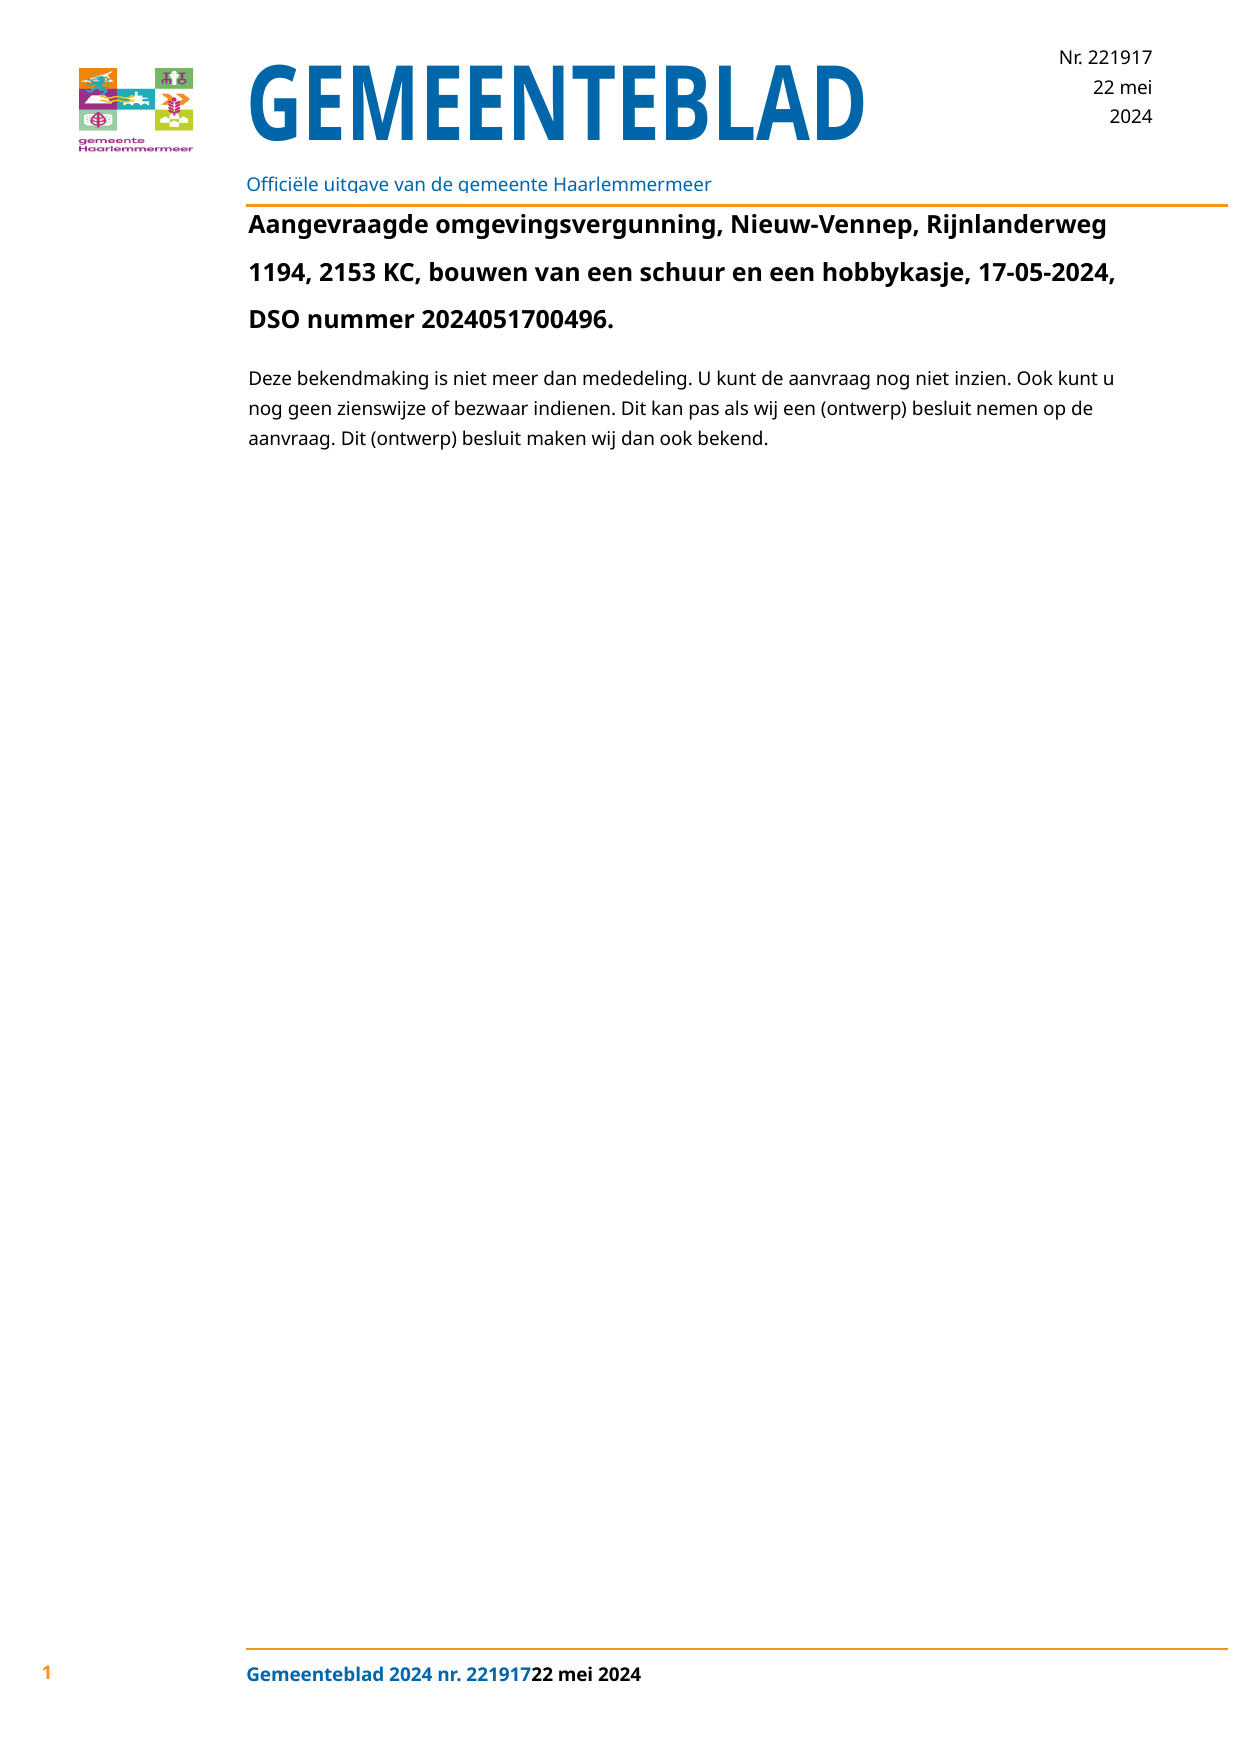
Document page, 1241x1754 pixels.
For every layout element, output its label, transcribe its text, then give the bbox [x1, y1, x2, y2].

picture [41, 47, 231, 172]
text Aangevraagde omgevingsvergunning, Nieuw-Vennep, Rijnlanderweg 1194, 2153 KC, bouwen van een schuur en een hobbykasje, 17-05-2024, DSO nummer 2024051700496. [248, 207, 1152, 336]
text Deze bekendmaking is niet meer dan mededeling. U kunt de aanvraag nog niet inzien. Ook kunt u nog geen zienswijze of bezwaar indienen. Dit kan pas als wij een (ontwerp) besluit nemen op de aanvraag. Dit (ontwerp) besluit maken wij dan ook bekend. [248, 366, 1152, 450]
